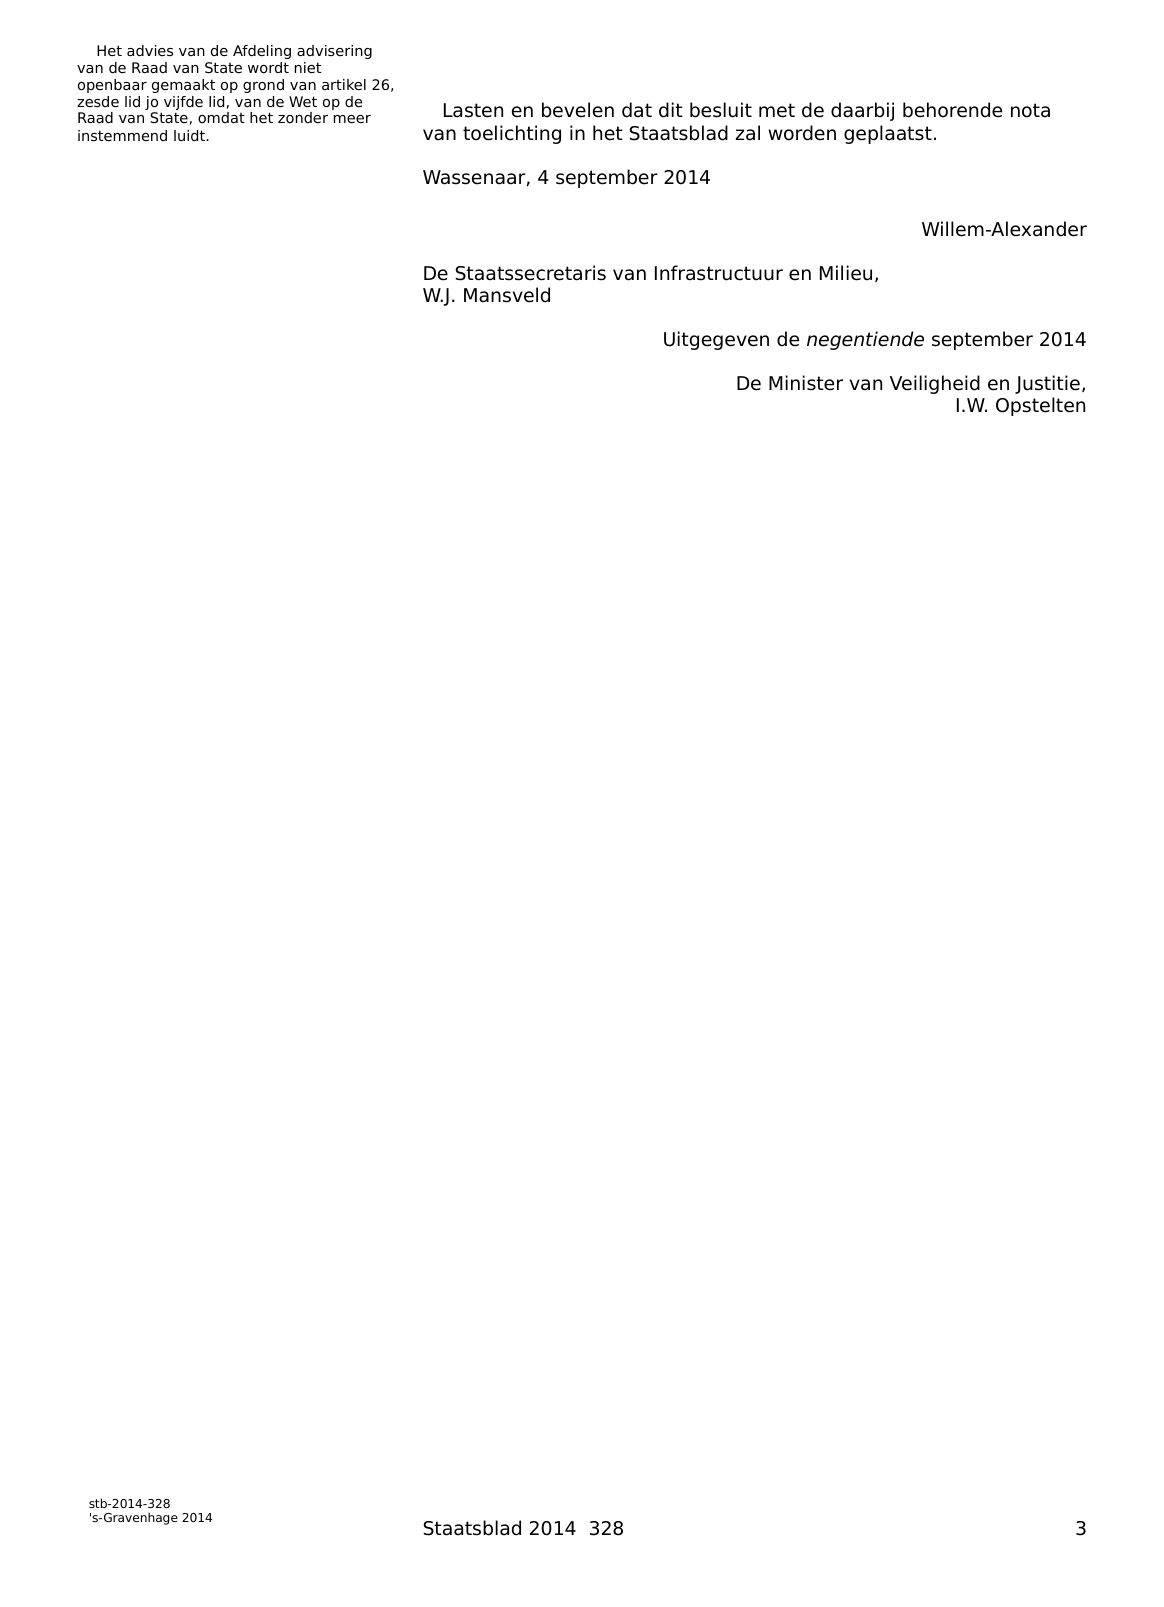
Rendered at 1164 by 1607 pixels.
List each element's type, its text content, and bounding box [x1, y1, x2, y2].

text stb-2014-328 [88, 1497, 323, 1511]
text 's-Gravenhage 2014 [88, 1511, 323, 1525]
text Lasten en bevelen dat dit besluit met de daarbij behorende nota van toelichting in het Staatsblad zal worden geplaatst. [422, 100, 1087, 144]
text De Minister van Veiligheid en Justitie, I.W. Opstelten [422, 373, 1087, 417]
text Uitgegeven de negentiende september 2014 [422, 329, 1087, 351]
text Wassenaar, 4 september 2014 [422, 167, 1087, 188]
text De Staatssecretaris van Infrastructuur en Milieu, W.J. Mansveld [422, 263, 1087, 307]
text Het advies van de Afdeling advisering van de Raad van State wordt niet openbaar gemaakt op grond van artikel 26, zesde lid jo vijfde lid, van de Wet op de Raad van State, omdat het zonder meer instemmend luidt. [77, 42, 396, 144]
text Willem-Alexander [422, 218, 1087, 241]
